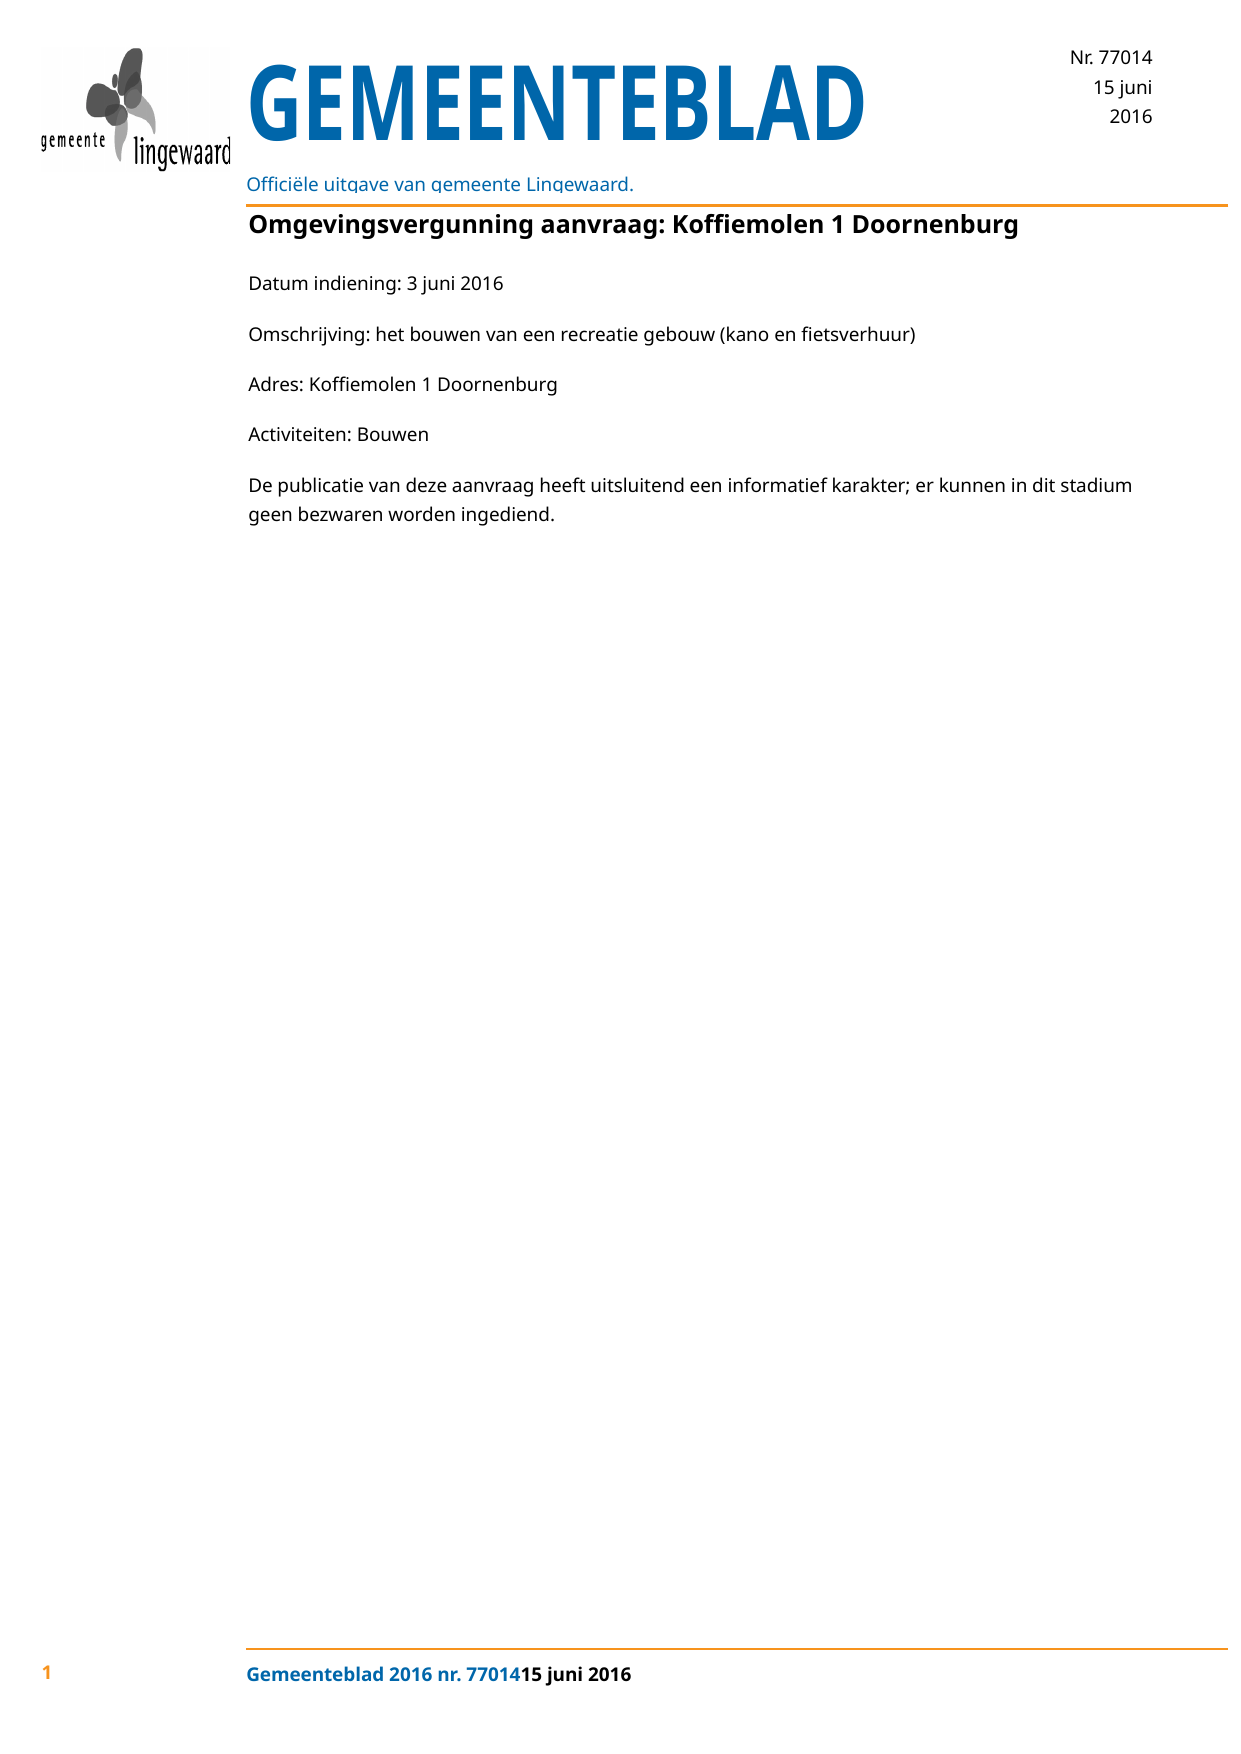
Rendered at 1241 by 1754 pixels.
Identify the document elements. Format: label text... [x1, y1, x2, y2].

picture [41, 47, 231, 172]
text De publicatie van deze aanvraag heeft uitsluitend een informatief karakter; er kunnen in dit stadium geen bezwaren worden ingediend. [248, 472, 1152, 527]
text Adres: Koffiemolen 1 Doornenburg [248, 371, 1152, 397]
text Omgevingsvergunning aanvraag: Koffiemolen 1 Doornenburg [248, 207, 1152, 241]
text Datum indiening: 3 juni 2016 [248, 270, 1152, 296]
text Activiteiten: Bouwen [248, 422, 1152, 447]
text Omschrijving: het bouwen van een recreatie gebouw (kano en fietsverhuur) [248, 321, 1152, 346]
